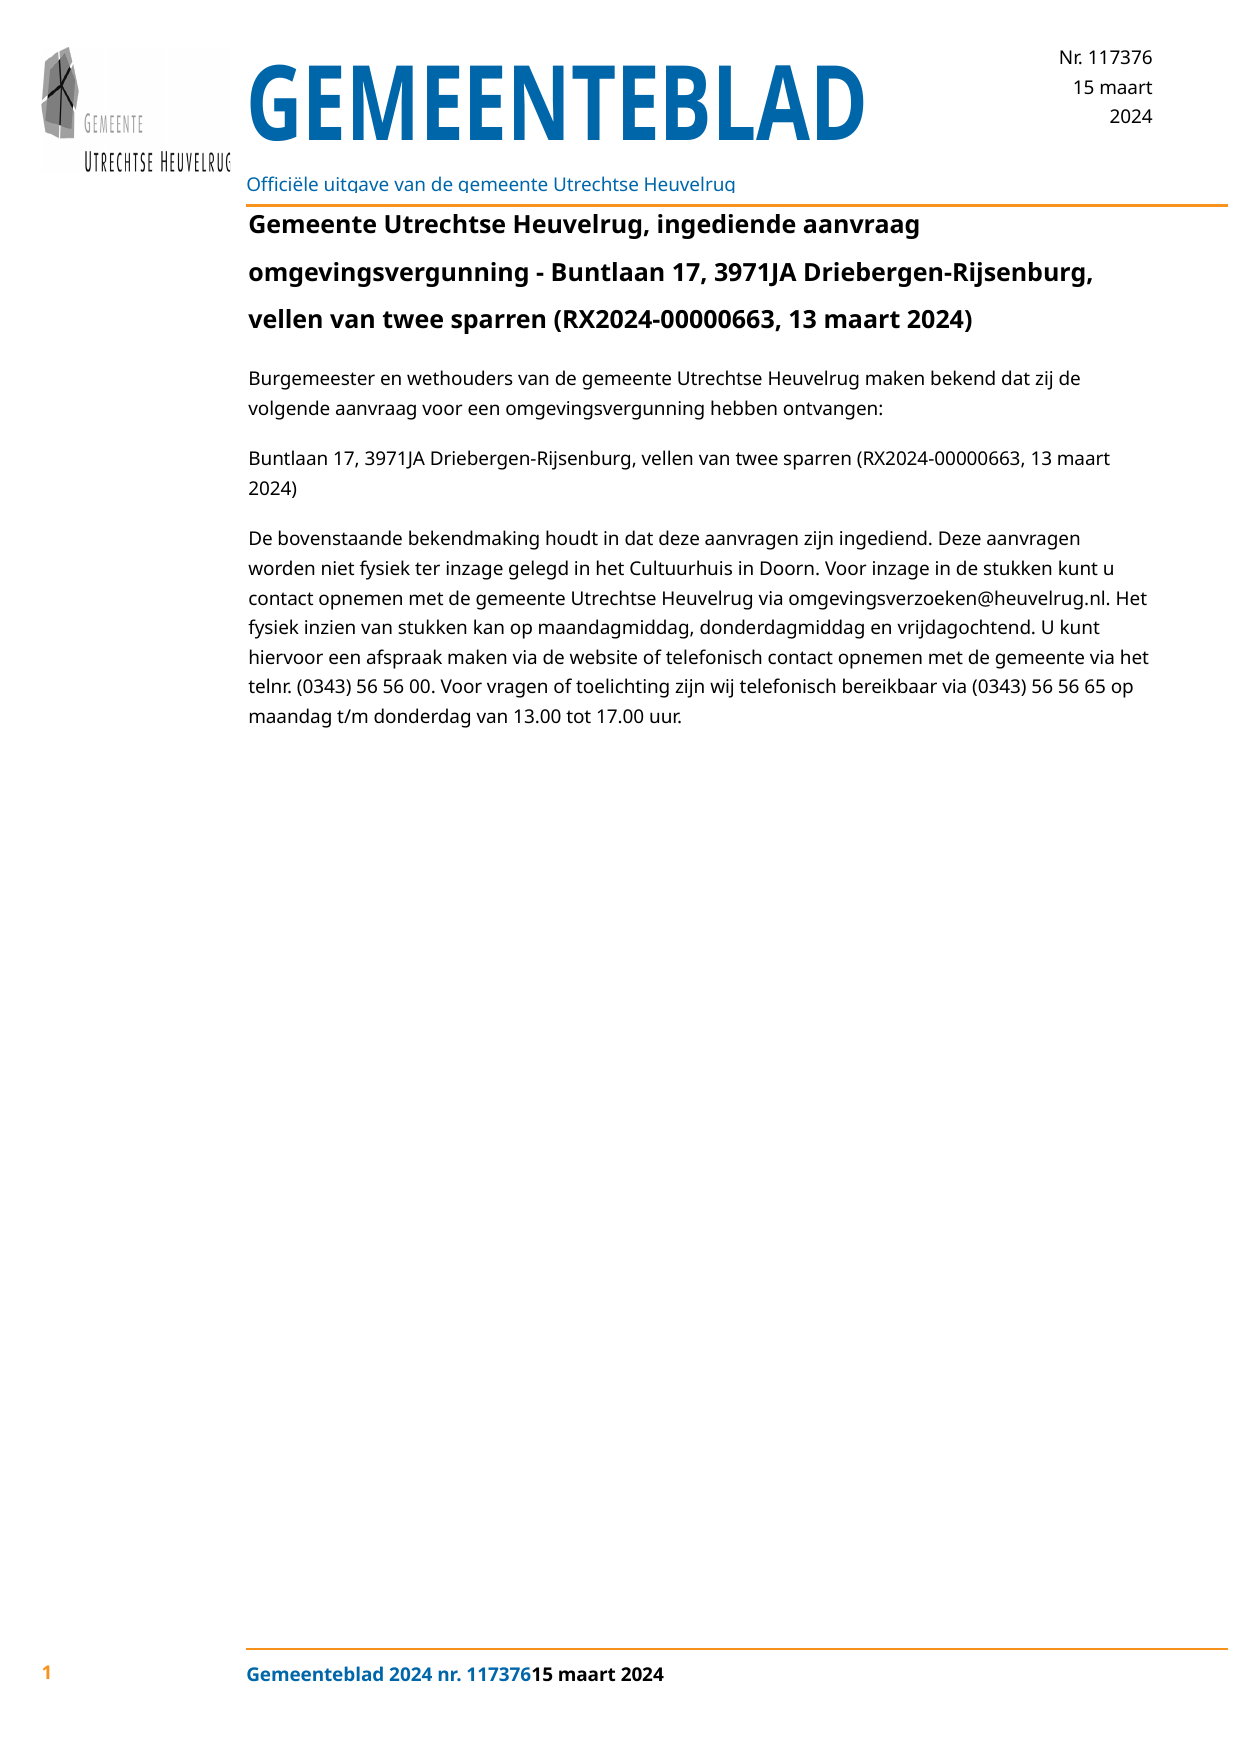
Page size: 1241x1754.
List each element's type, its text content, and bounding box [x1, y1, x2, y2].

text Gemeente Utrechtse Heuvelrug, ingediende aanvraag omgevingsvergunning - Buntlaan 17, 3971JA Driebergen-Rijsenburg, vellen van twee sparren (RX2024-00000663, 13 maart 2024) [248, 207, 1152, 336]
text Buntlaan 17, 3971JA Driebergen-Rijsenburg, vellen van twee sparren (RX2024-00000663, 13 maart 2024) [248, 446, 1152, 501]
text Burgemeester en wethouders van de gemeente Utrechtse Heuvelrug maken bekend dat zij de volgende aanvraag voor een omgevingsvergunning hebben ontvangen: [248, 366, 1152, 421]
text De bovenstaande bekendmaking houdt in dat deze aanvragen zijn ingediend. Deze aanvragen worden niet fysiek ter inzage gelegd in het Cultuurhuis in Doorn. Voor inzage in de stukken kunt u contact opnemen met de gemeente Utrechtse Heuvelrug via omgevingsverzoeken@heuvelrug.nl. Het fysiek inzien van stukken kan op maandagmiddag, donderdagmiddag en vrijdagochtend. U kunt hiervoor een afspraak maken via de website of telefonisch contact opnemen met de gemeente via het telnr. (0343) 56 56 00. Voor vragen of toelichting zijn wij telefonisch bereikbaar via (0343) 56 56 65 op maandag t/m donderdag van 13.00 tot 17.00 uur. [248, 526, 1152, 729]
picture [41, 47, 231, 172]
